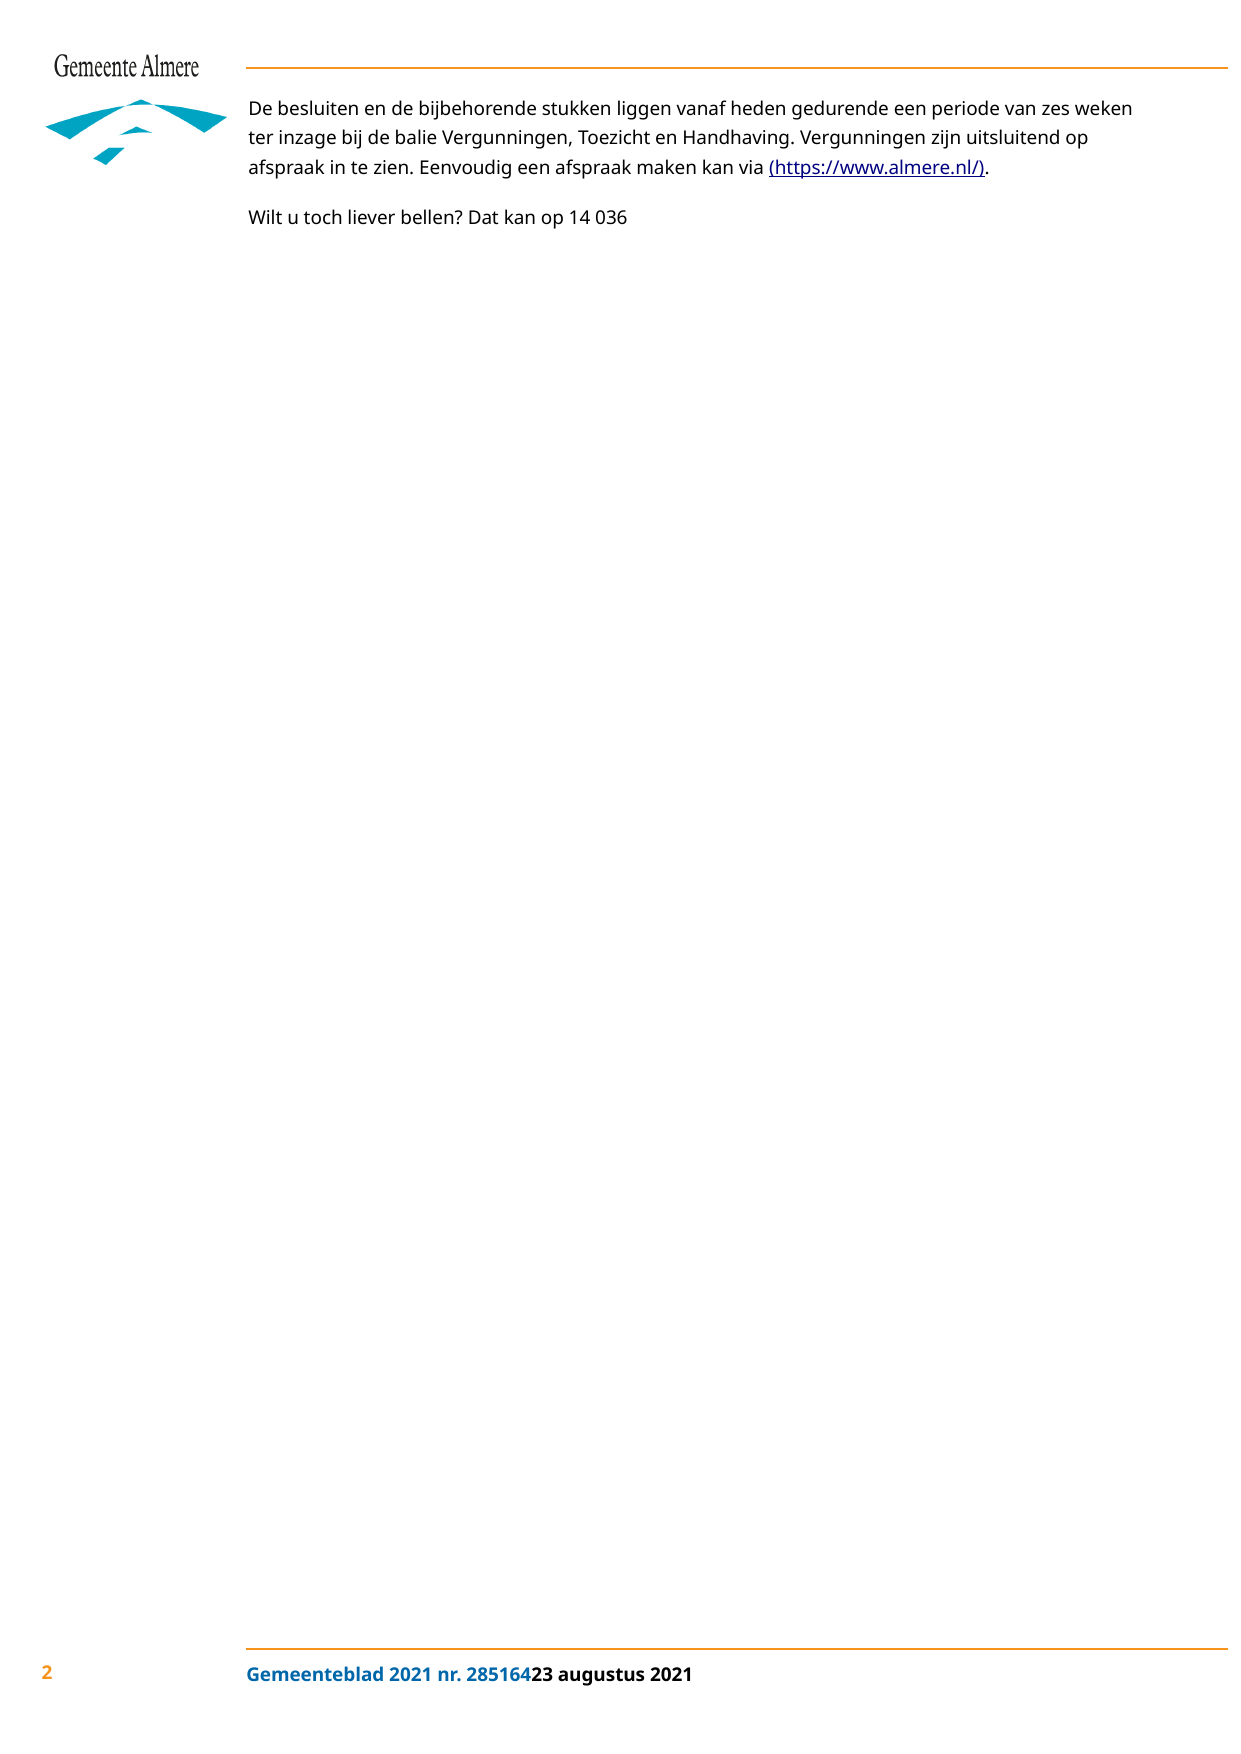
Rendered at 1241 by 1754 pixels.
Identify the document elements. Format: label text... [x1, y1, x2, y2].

picture [41, 47, 231, 172]
text De besluiten en de bijbehorende stukken liggen vanaf heden gedurende een periode van zes weken ter inzage bij de balie Vergunningen, Toezicht en Handhaving. Vergunningen zijn uitsluitend op afspraak in te zien. Eenvoudig een afspraak maken kan via (https://www.almere.nl/). [248, 95, 1152, 180]
text Wilt u toch liever bellen? Dat kan op 14 036 [248, 204, 1152, 230]
